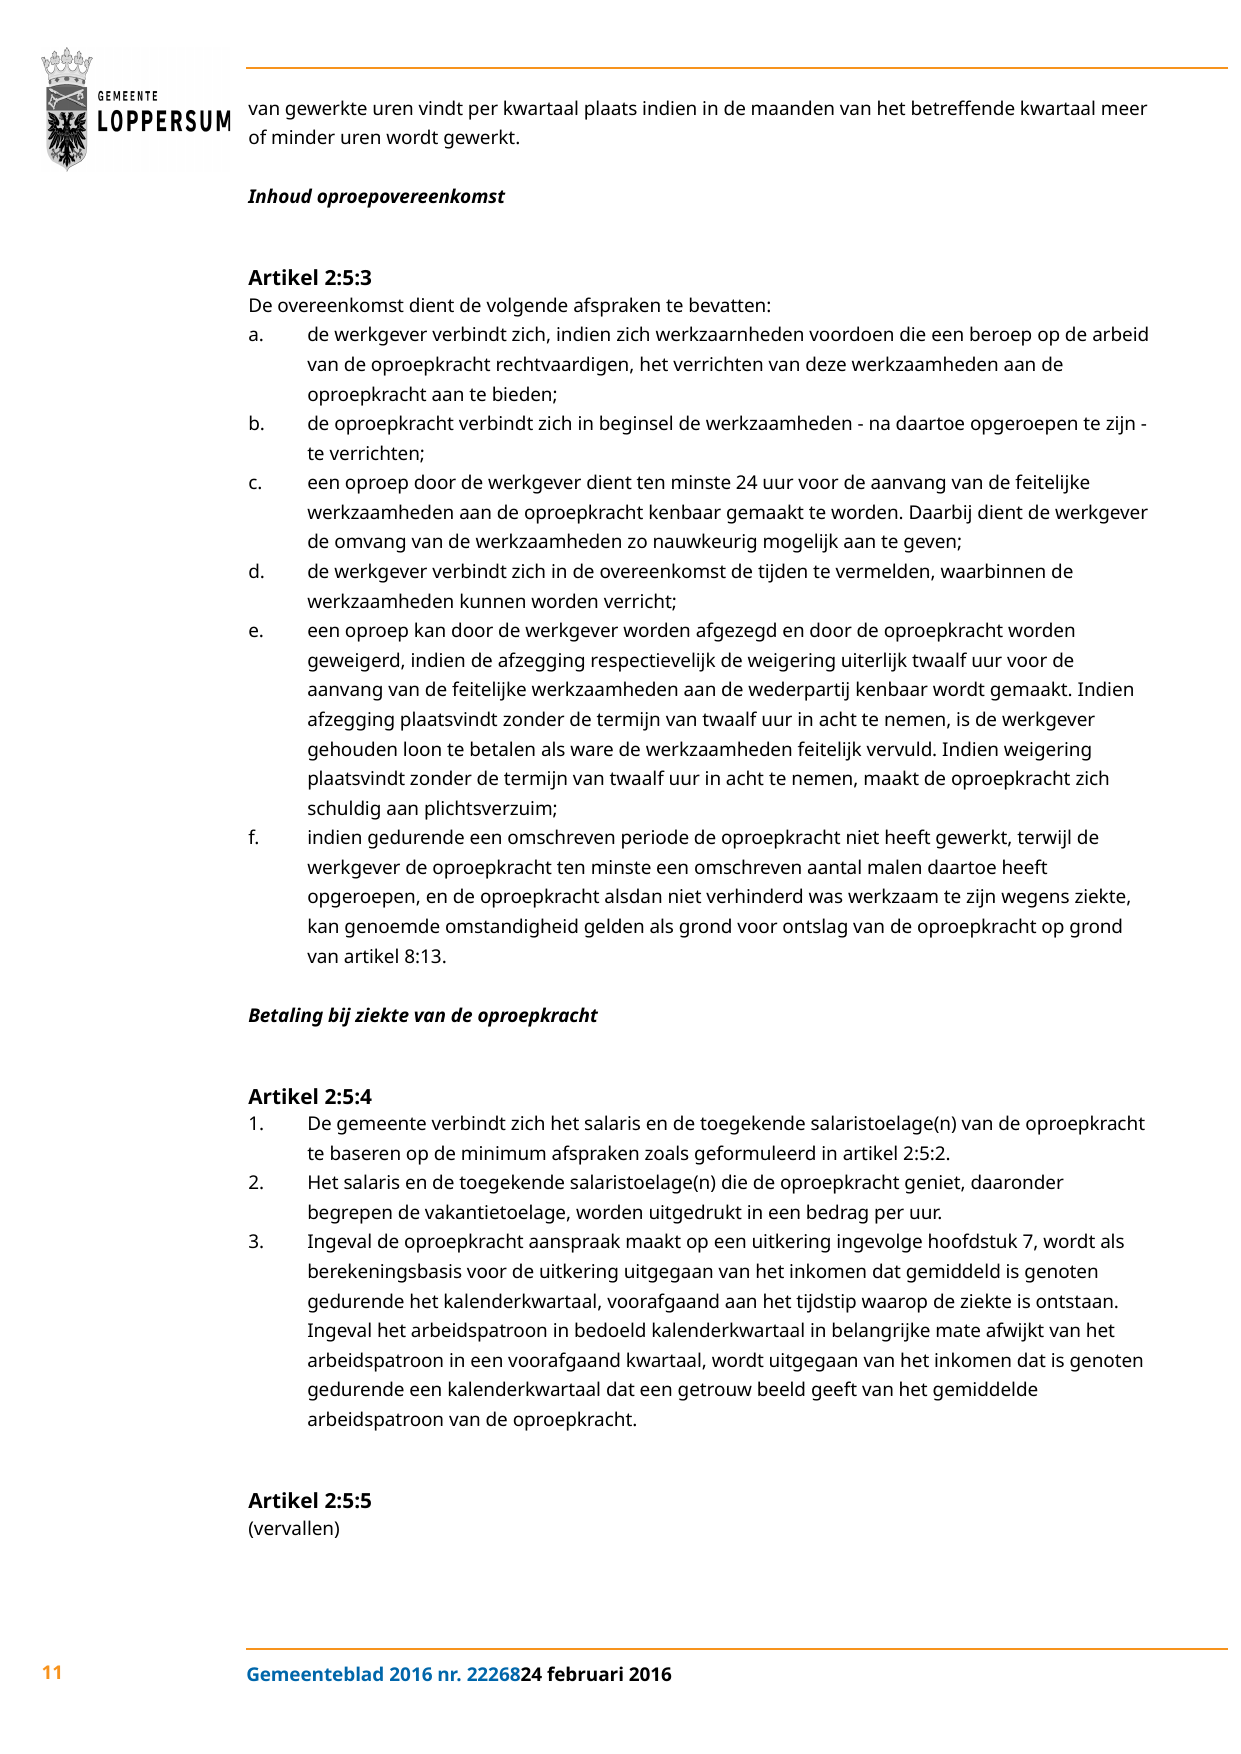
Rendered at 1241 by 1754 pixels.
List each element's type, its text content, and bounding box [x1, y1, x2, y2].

text Artikel 2:5:5 [248, 1486, 1152, 1515]
list de oproepkracht verbindt zich in beginsel de werkzaamheden - na daartoe opgeroepen te zijn - te verrichten; [248, 410, 1152, 466]
list een oproep kan door de werkgever worden afgezegd en door de oproepkracht worden geweigerd, indien de afzegging respectievelijk de weigering uiterlijk twaalf uur voor de aanvang van de feitelijke werkzaamheden aan de wederpartij kenbaar wordt gemaakt. Indien afzegging plaatsvindt zonder de termijn van twaalf uur in acht te nemen, is de werkgever gehouden loon te betalen als ware de werkzaamheden feitelijk vervuld. Indien weigering plaatsvindt zonder de termijn van twaalf uur in acht te nemen, maakt de oproepkracht zich schuldig aan plichtsverzuim; [248, 617, 1152, 821]
list de werkgever verbindt zich in de overeenkomst de tijden te vermelden, waarbinnen de werkzaamheden kunnen worden verricht; [248, 558, 1152, 613]
text De overeenkomst dient de volgende afspraken te bevatten: [248, 292, 1152, 318]
list Het salaris en de toegekende salaristoelage(n) die de oproepkracht geniet, daaronder begrepen de vakantietoelage, worden uitgedrukt in een bedrag per uur. [248, 1169, 1152, 1225]
list de werkgever verbindt zich, indien zich werkzaarnheden voordoen die een beroep op de arbeid van de oproepkracht rechtvaardigen, het verrichten van deze werkzaamheden aan de oproepkracht aan te bieden; [248, 322, 1152, 406]
text Artikel 2:5:4 [248, 1082, 1152, 1110]
list een oproep door de werkgever dient ten minste 24 uur voor de aanvang van de feitelijke werkzaamheden aan de oproepkracht kenbaar gemaakt te worden. Daarbij dient de werkgever de omvang van de werkzaamheden zo nauwkeurig mogelijk aan te geven; [248, 469, 1152, 554]
list De gemeente verbindt zich het salaris en de toegekende salaristoelage(n) van de oproepkracht te baseren op de minimum afspraken zoals geformuleerd in artikel 2:5:2. [248, 1110, 1152, 1166]
text Artikel 2:5:3 [248, 263, 1152, 292]
list indien gedurende een omschreven periode de oproepkracht niet heeft gewerkt, terwijl de werkgever de oproepkracht ten minste een omschreven aantal malen daartoe heeft opgeroepen, en de oproepkracht alsdan niet verhinderd was werkzaam te zijn wegens ziekte, kan genoemde omstandigheid gelden als grond voor ontslag van de oproepkracht op grond van artikel 8:13. [248, 824, 1152, 968]
text van gewerkte uren vindt per kwartaal plaats indien in de maanden van het betreffende kwartaal meer of minder uren wordt gewerkt. [248, 95, 1152, 150]
picture [41, 47, 231, 172]
list Ingeval de oproepkracht aanspraak maakt op een uitkering ingevolge hoofdstuk 7, wordt als berekeningsbasis voor de uitkering uitgegaan van het inkomen dat gemiddeld is genoten gedurende het kalenderkwartaal, voorafgaand aan het tijdstip waarop de ziekte is ontstaan. Ingeval het arbeidspatroon in bedoeld kalenderkwartaal in belangrijke mate afwijkt van het arbeidspatroon in een voorafgaand kwartaal, wordt uitgegaan van het inkomen dat is genoten gedurende een kalenderkwartaal dat een getrouw beeld geeft van het gemiddelde arbeidspatroon van de oproepkracht. [248, 1229, 1152, 1432]
text Inhoud oproepovereenkomst [248, 183, 1152, 209]
text (vervallen) [248, 1515, 1152, 1540]
text Betaling bij ziekte van de oproepkracht [248, 1002, 1152, 1028]
